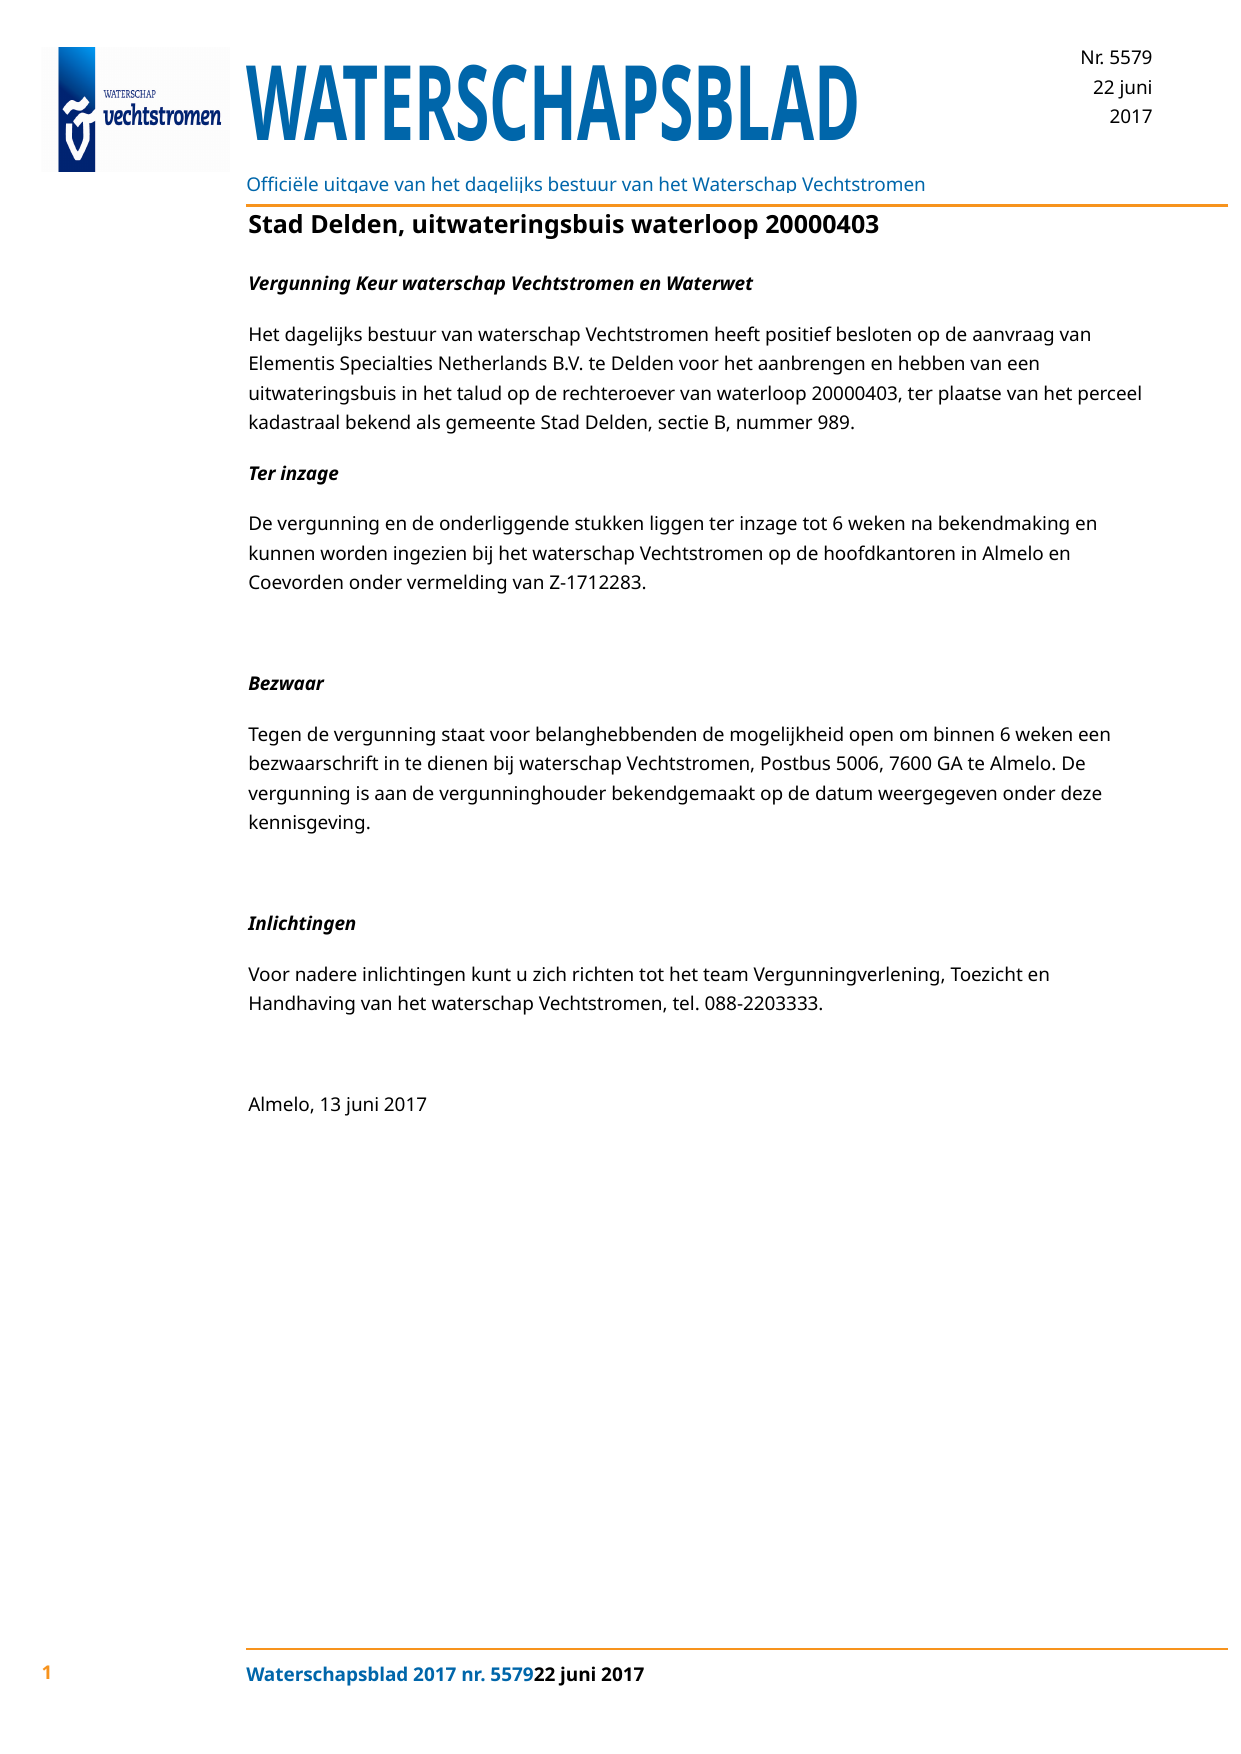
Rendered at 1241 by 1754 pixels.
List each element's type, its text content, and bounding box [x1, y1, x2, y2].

text Tegen de vergunning staat voor belanghebbenden de mogelijkheid open om binnen 6 weken een bezwaarschrift in te dienen bij waterschap Vechtstromen, Postbus 5006, 7600 GA te Almelo. De vergunning is aan de vergunninghouder bekendgemaakt op de datum weergegeven onder deze kennisgeving. [248, 721, 1152, 835]
text Almelo, 13 juni 2017 [248, 1091, 1152, 1117]
text Voor nadere inlichtingen kunt u zich richten tot het team Vergunningverlening, Toezicht en Handhaving van het waterschap Vechtstromen, tel. 088-2203333. [248, 961, 1152, 1016]
text Het dagelijks bestuur van waterschap Vechtstromen heeft positief besloten op de aanvraag van Elementis Specialties Netherlands B.V. te Delden voor het aanbrengen en hebben van een uitwateringsbuis in het talud op de rechteroever van waterloop 20000403, ter plaatse van het perceel kadastraal bekend als gemeente Stad Delden, sectie B, nummer 989. [248, 321, 1152, 435]
text De vergunning en de onderliggende stukken liggen ter inzage tot 6 weken na bekendmaking en kunnen worden ingezien bij het waterschap Vechtstromen op de hoofdkantoren in Almelo en Coevorden onder vermelding van Z-1712283. [248, 510, 1152, 595]
text Vergunning Keur waterschap Vechtstromen en Waterwet [248, 270, 1152, 296]
picture [41, 47, 231, 172]
text Inlichtingen [248, 910, 1152, 936]
text Stad Delden, uitwateringsbuis waterloop 20000403 [248, 207, 1152, 241]
text Ter inzage [248, 460, 1152, 486]
text Bezwaar [248, 670, 1152, 696]
